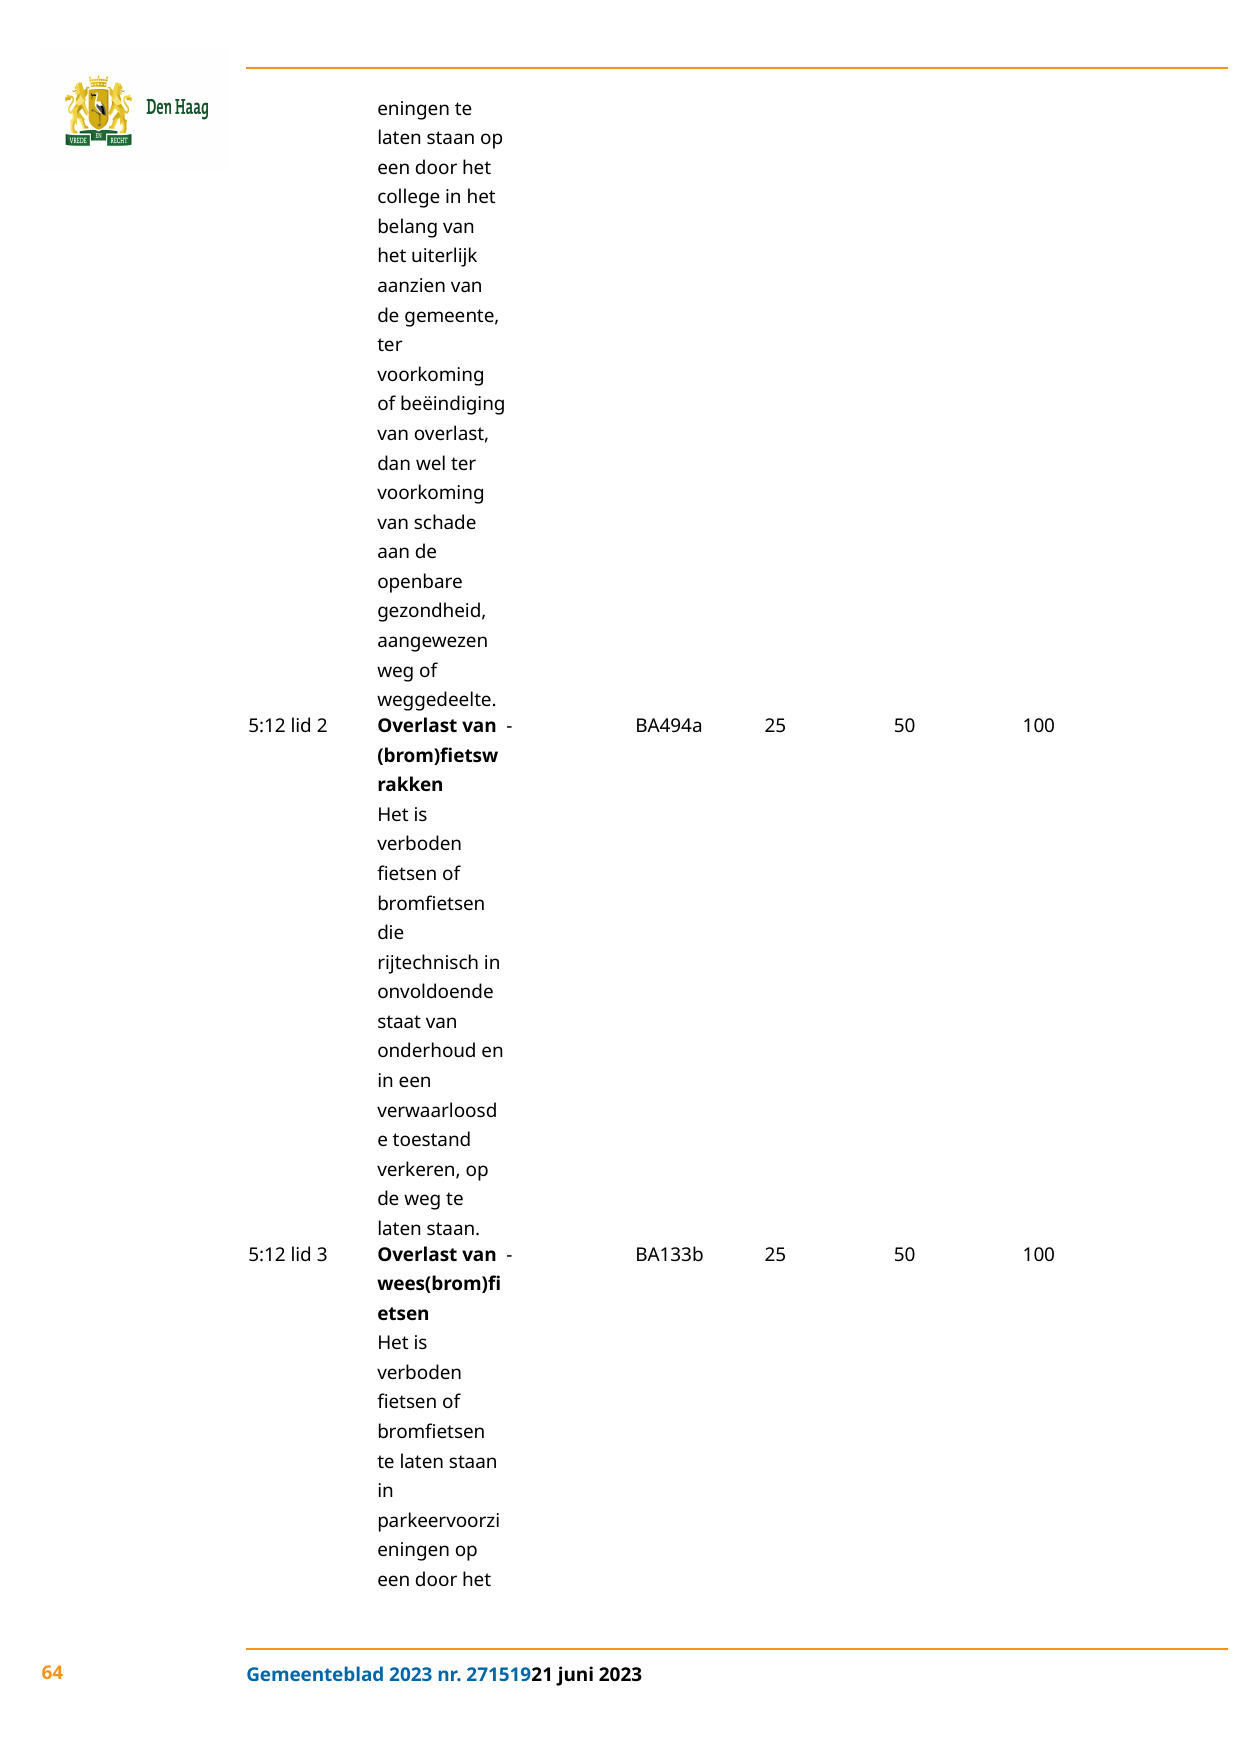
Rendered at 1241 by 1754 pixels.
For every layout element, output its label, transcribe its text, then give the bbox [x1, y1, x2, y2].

table_cell 100 [1023, 1241, 1152, 1592]
table_cell - [506, 712, 635, 1241]
table_cell [894, 95, 1022, 712]
table_cell BA133b [635, 1241, 764, 1592]
table_cell 5:12 lid 3 [248, 1241, 377, 1592]
table_cell - [506, 95, 635, 712]
table_cell 5:12 lid 2 [248, 712, 377, 1241]
table_cell eningen te laten staan op een door het college in het belang van het uiterlijk aanzien van de gemeente, ter voorkoming of beëindiging van overlast, dan wel ter voorkoming van schade aan de openbare gezondheid, aangewezen weg of weggedeelte. [377, 95, 506, 712]
table_cell [1023, 95, 1152, 712]
table_cell [635, 95, 764, 712]
table_cell 25 [764, 712, 893, 1241]
table_cell [248, 95, 377, 712]
table_cell 50 [894, 1241, 1022, 1592]
picture [41, 47, 231, 172]
table_cell Overlast van wees(brom)fietsen Het is verboden fietsen of bromfietsen te laten staan in parkeervoorzieningen op een door het [377, 1241, 506, 1592]
table_cell 100 [1023, 712, 1152, 1241]
table_cell - [506, 1241, 635, 1592]
table_cell [764, 95, 893, 712]
table_cell Overlast van (brom)fietswrakken Het is verboden fietsen of bromfietsen die rijtechnisch in onvoldoende staat van onderhoud en in een verwaarloosde toestand verkeren, op de weg te laten staan. [377, 712, 506, 1241]
table_cell 50 [894, 712, 1022, 1241]
table_cell BA494a [635, 712, 764, 1241]
table_cell 25 [764, 1241, 893, 1592]
